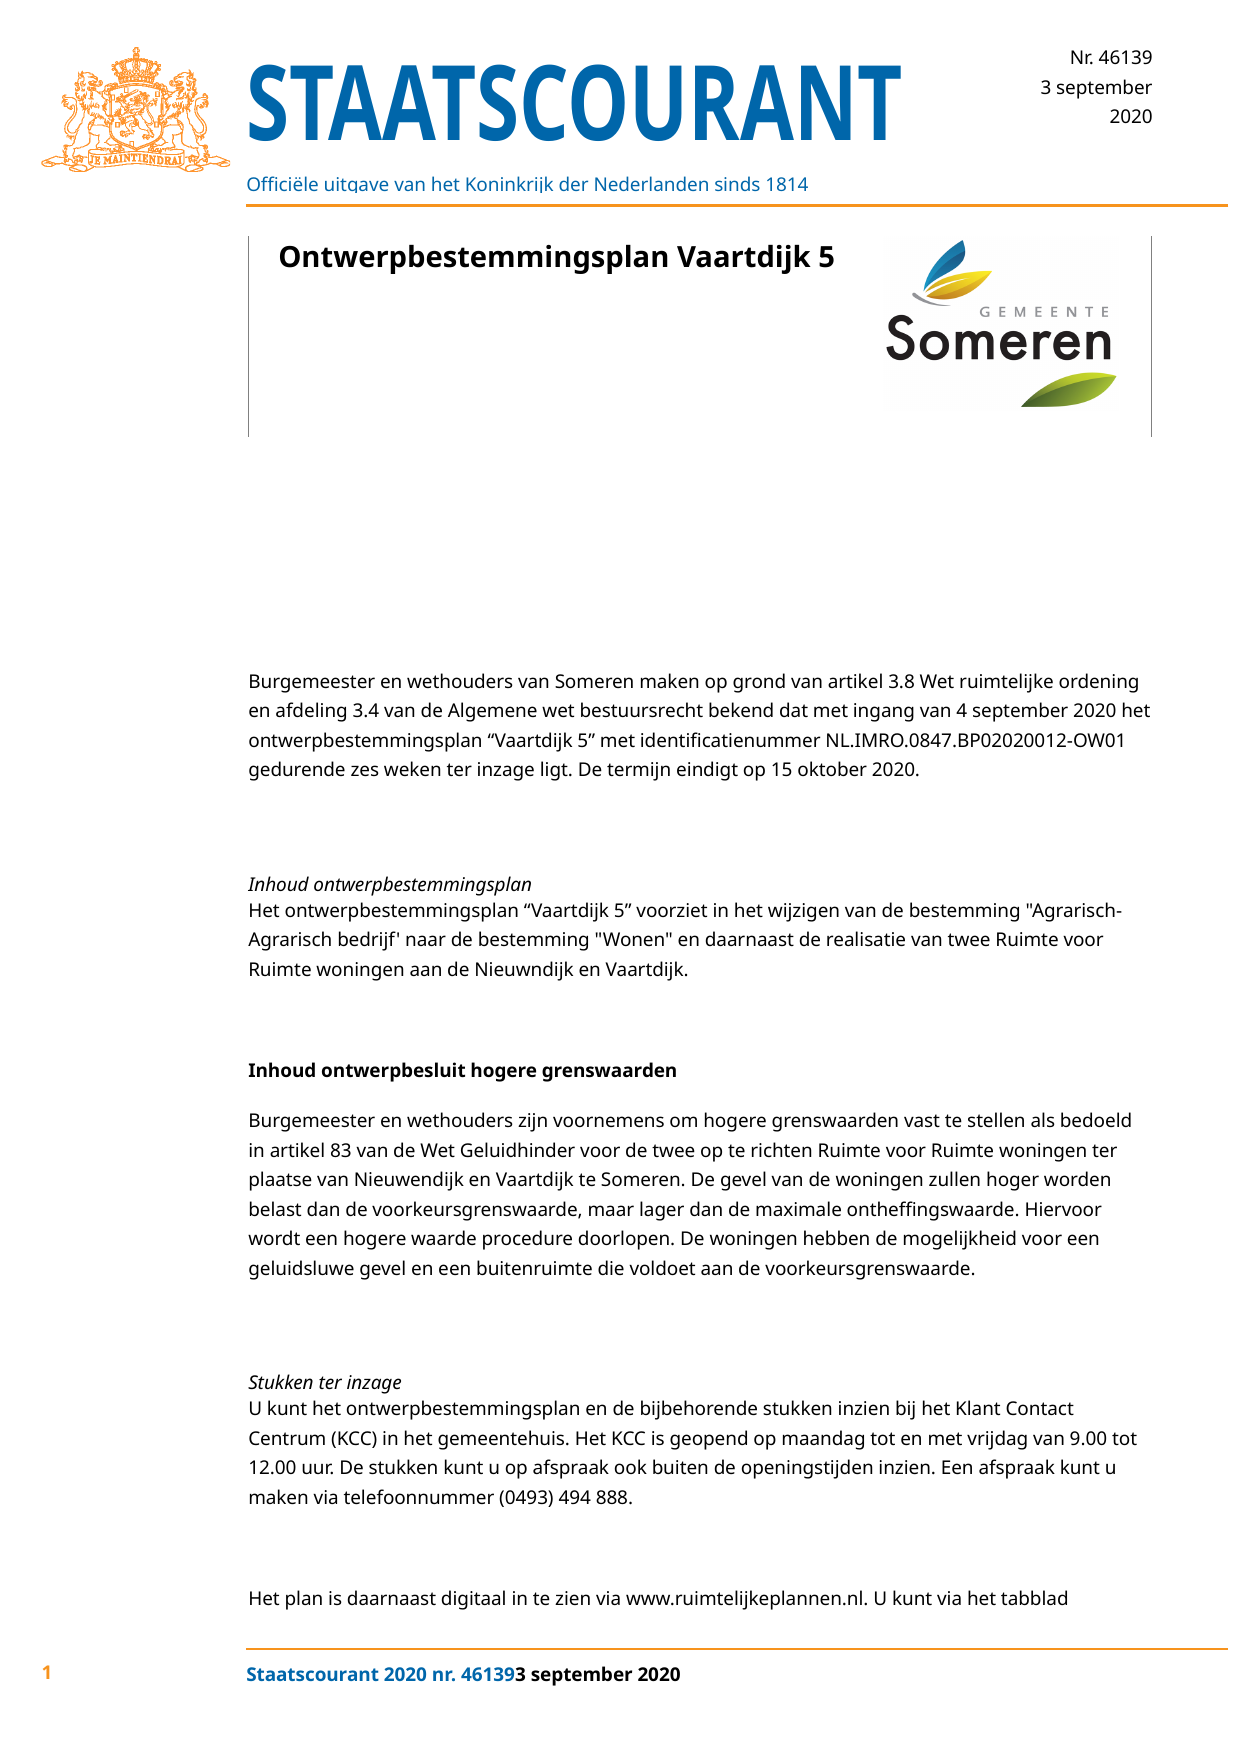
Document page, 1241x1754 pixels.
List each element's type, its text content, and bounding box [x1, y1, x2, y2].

text Inhoud ontwerpbesluit hogere grenswaarden [248, 1057, 1152, 1082]
table_header [850, 236, 1151, 437]
text Het ontwerpbestemmingsplan “Vaartdijk 5” voorziet in het wijzigen van de bestemming "Agrarisch- Agrarisch bedrijf' naar de bestemming "Wonen" en daarnaast de realisatie van twee Ruimte voor Ruimte woningen aan de Nieuwndijk en Vaartdijk. [248, 897, 1152, 982]
text U kunt het ontwerpbestemmingsplan en de bijbehorende stukken inzien bij het Klant Contact Centrum (KCC) in het gemeentehuis. Het KCC is geopend op maandag tot en met vrijdag van 9.00 tot 12.00 uur. De stukken kunt u op afspraak ook buiten de openingstijden inzien. Een afspraak kunt u maken via telefoonnummer (0493) 494 888. [248, 1395, 1152, 1510]
text Inhoud ontwerpbestemmingsplan [248, 871, 1152, 897]
text Burgemeester en wethouders zijn voornemens om hogere grenswaarden vast te stellen als bedoeld in artikel 83 van de Wet Geluidhinder voor de twee op te richten Ruimte voor Ruimte woningen ter plaatse van Nieuwendijk en Vaartdijk te Someren. De gevel van de woningen zullen hoger worden belast dan de voorkeursgrenswaarde, maar lager dan de maximale ontheffingswaarde. Hiervoor wordt een hogere waarde procedure doorlopen. De woningen hebben de mogelijkheid voor een geluidsluwe gevel en een buitenruimte die voldoet aan de voorkeursgrenswaarde. [248, 1107, 1152, 1281]
picture [882, 236, 1119, 411]
text Het plan is daarnaast digitaal in te zien via www.ruimtelijkeplannen.nl. U kunt via het tabblad [248, 1585, 1152, 1611]
text Stukken ter inzage [248, 1369, 1152, 1395]
picture [41, 47, 231, 172]
table_header Ontwerpbestemmingsplan Vaartdijk 5 [249, 236, 850, 437]
text Burgemeester en wethouders van Someren maken op grond van artikel 3.8 Wet ruimtelijke ordening en afdeling 3.4 van de Algemene wet bestuursrecht bekend dat met ingang van 4 september 2020 het ontwerpbestemmingsplan “Vaartdijk 5” met identificatienummer NL.IMRO.0847.BP02020012-OW01 gedurende zes weken ter inzage ligt. De termijn eindigt op 15 oktober 2020. [248, 668, 1152, 782]
